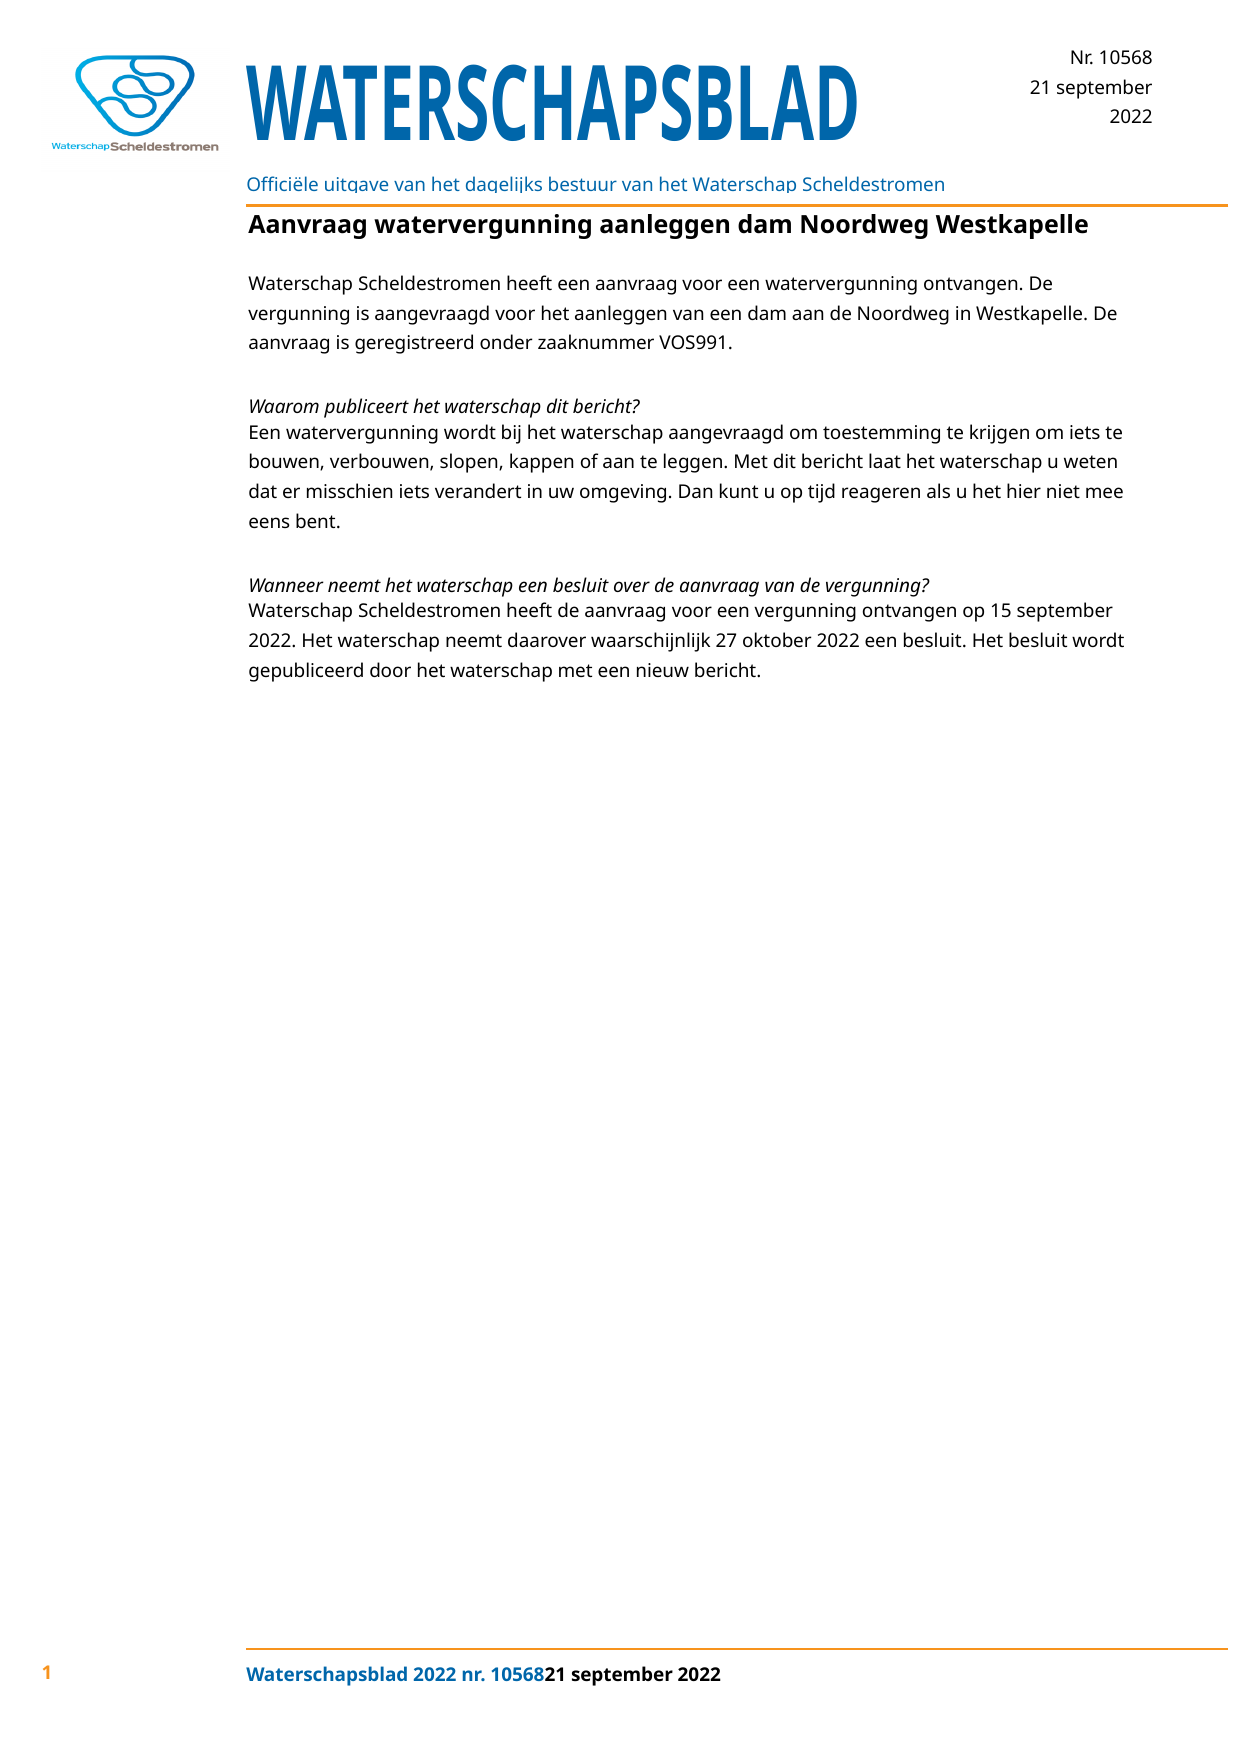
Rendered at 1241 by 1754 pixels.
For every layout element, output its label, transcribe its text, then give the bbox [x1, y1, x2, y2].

text Waterschap Scheldestromen heeft de aanvraag voor een vergunning ontvangen op 15 september 2022. Het waterschap neemt daarover waarschijnlijk 27 oktober 2022 een besluit. Het besluit wordt gepubliceerd door het waterschap met een nieuw bericht. [248, 598, 1152, 682]
picture [41, 47, 231, 172]
text Een watervergunning wordt bij het waterschap aangevraagd om toestemming te krijgen om iets te bouwen, verbouwen, slopen, kappen of aan te leggen. Met dit bericht laat het waterschap u weten dat er misschien iets verandert in uw omgeving. Dan kunt u op tijd reageren als u het hier niet mee eens bent. [248, 419, 1152, 534]
text Aanvraag watervergunning aanleggen dam Noordweg Westkapelle [248, 207, 1152, 241]
text Waterschap Scheldestromen heeft een aanvraag voor een watervergunning ontvangen. De vergunning is aangevraagd voor het aanleggen van een dam aan de Noordweg in Westkapelle. De aanvraag is geregistreerd onder zaaknummer VOS991. [248, 270, 1152, 355]
text Wanneer neemt het waterschap een besluit over de aanvraag van de vergunning? [248, 572, 1152, 598]
text Waarom publiceert het waterschap dit bericht? [248, 393, 1152, 419]
